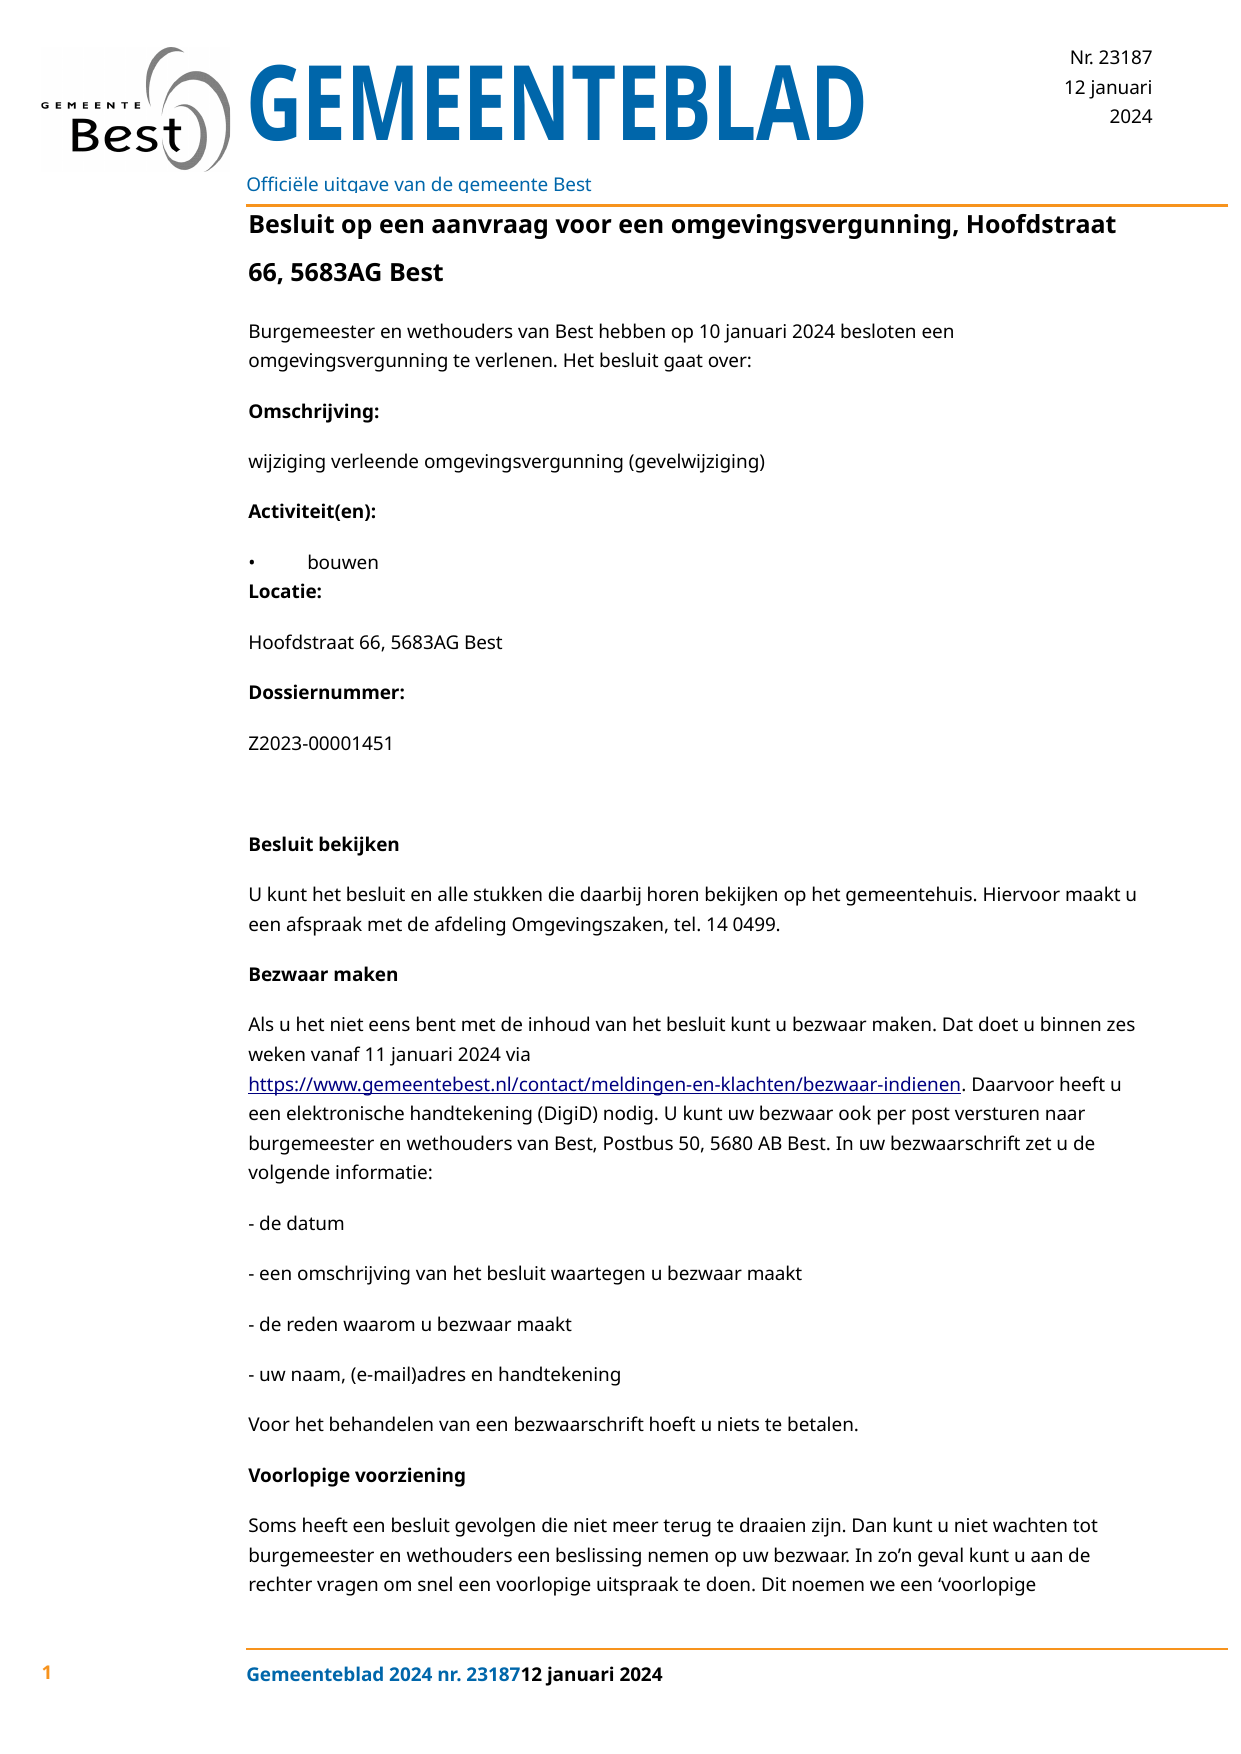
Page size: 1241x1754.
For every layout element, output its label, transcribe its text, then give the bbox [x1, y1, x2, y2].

list bouwen [248, 549, 1152, 575]
text wijziging verleende omgevingsvergunning (gevelwijziging) [248, 448, 1152, 474]
picture [41, 47, 231, 172]
text - een omschrijving van het besluit waartegen u bezwaar maakt [248, 1260, 1152, 1286]
text Soms heeft een besluit gevolgen die niet meer terug te draaien zijn. Dan kunt u niet wachten tot burgemeester en wethouders een beslissing nemen op uw bezwaar. In zo’n geval kunt u aan de rechter vragen om snel een voorlopige uitspraak te doen. Dit noemen we een ‘voorlopige [248, 1512, 1152, 1597]
text Locatie: [248, 579, 1152, 604]
text Z2023-00001451 [248, 730, 1152, 756]
text Voorlopige voorziening [248, 1462, 1152, 1488]
text Besluit op een aanvraag voor een omgevingsvergunning, Hoofdstraat 66, 5683AG Best [248, 207, 1152, 288]
text Omschrijving: [248, 398, 1152, 424]
text Als u het niet eens bent met de inhoud van het besluit kunt u bezwaar maken. Dat doet u binnen zes weken vanaf 11 januari 2024 via https://www.gemeentebest.nl/contact/meldingen-en-klachten/bezwaar-indienen. Daarvoor heeft u een elektronische handtekening (DigiD) nodig. U kunt uw bezwaar ook per post versturen naar burgemeester en wethouders van Best, Postbus 50, 5680 AB Best. In uw bezwaarschrift zet u de volgende informatie: [248, 1012, 1152, 1185]
text Activiteit(en): [248, 499, 1152, 524]
text - uw naam, (e-mail)adres en handtekening [248, 1361, 1152, 1387]
text - de reden waarom u bezwaar maakt [248, 1311, 1152, 1337]
text Besluit bekijken [248, 831, 1152, 857]
text Burgemeester en wethouders van Best hebben op 10 januari 2024 besloten een omgevingsvergunning te verlenen. Het besluit gaat over: [248, 318, 1152, 373]
text U kunt het besluit en alle stukken die daarbij horen bekijken op het gemeentehuis. Hiervoor maakt u een afspraak met de afdeling Omgevingszaken, tel. 14 0499. [248, 881, 1152, 937]
text Bezwaar maken [248, 961, 1152, 987]
text Dossiernummer: [248, 679, 1152, 705]
text Hoofdstraat 66, 5683AG Best [248, 629, 1152, 655]
text - de datum [248, 1210, 1152, 1236]
text Voor het behandelen van een bezwaarschrift hoeft u niets te betalen. [248, 1412, 1152, 1437]
